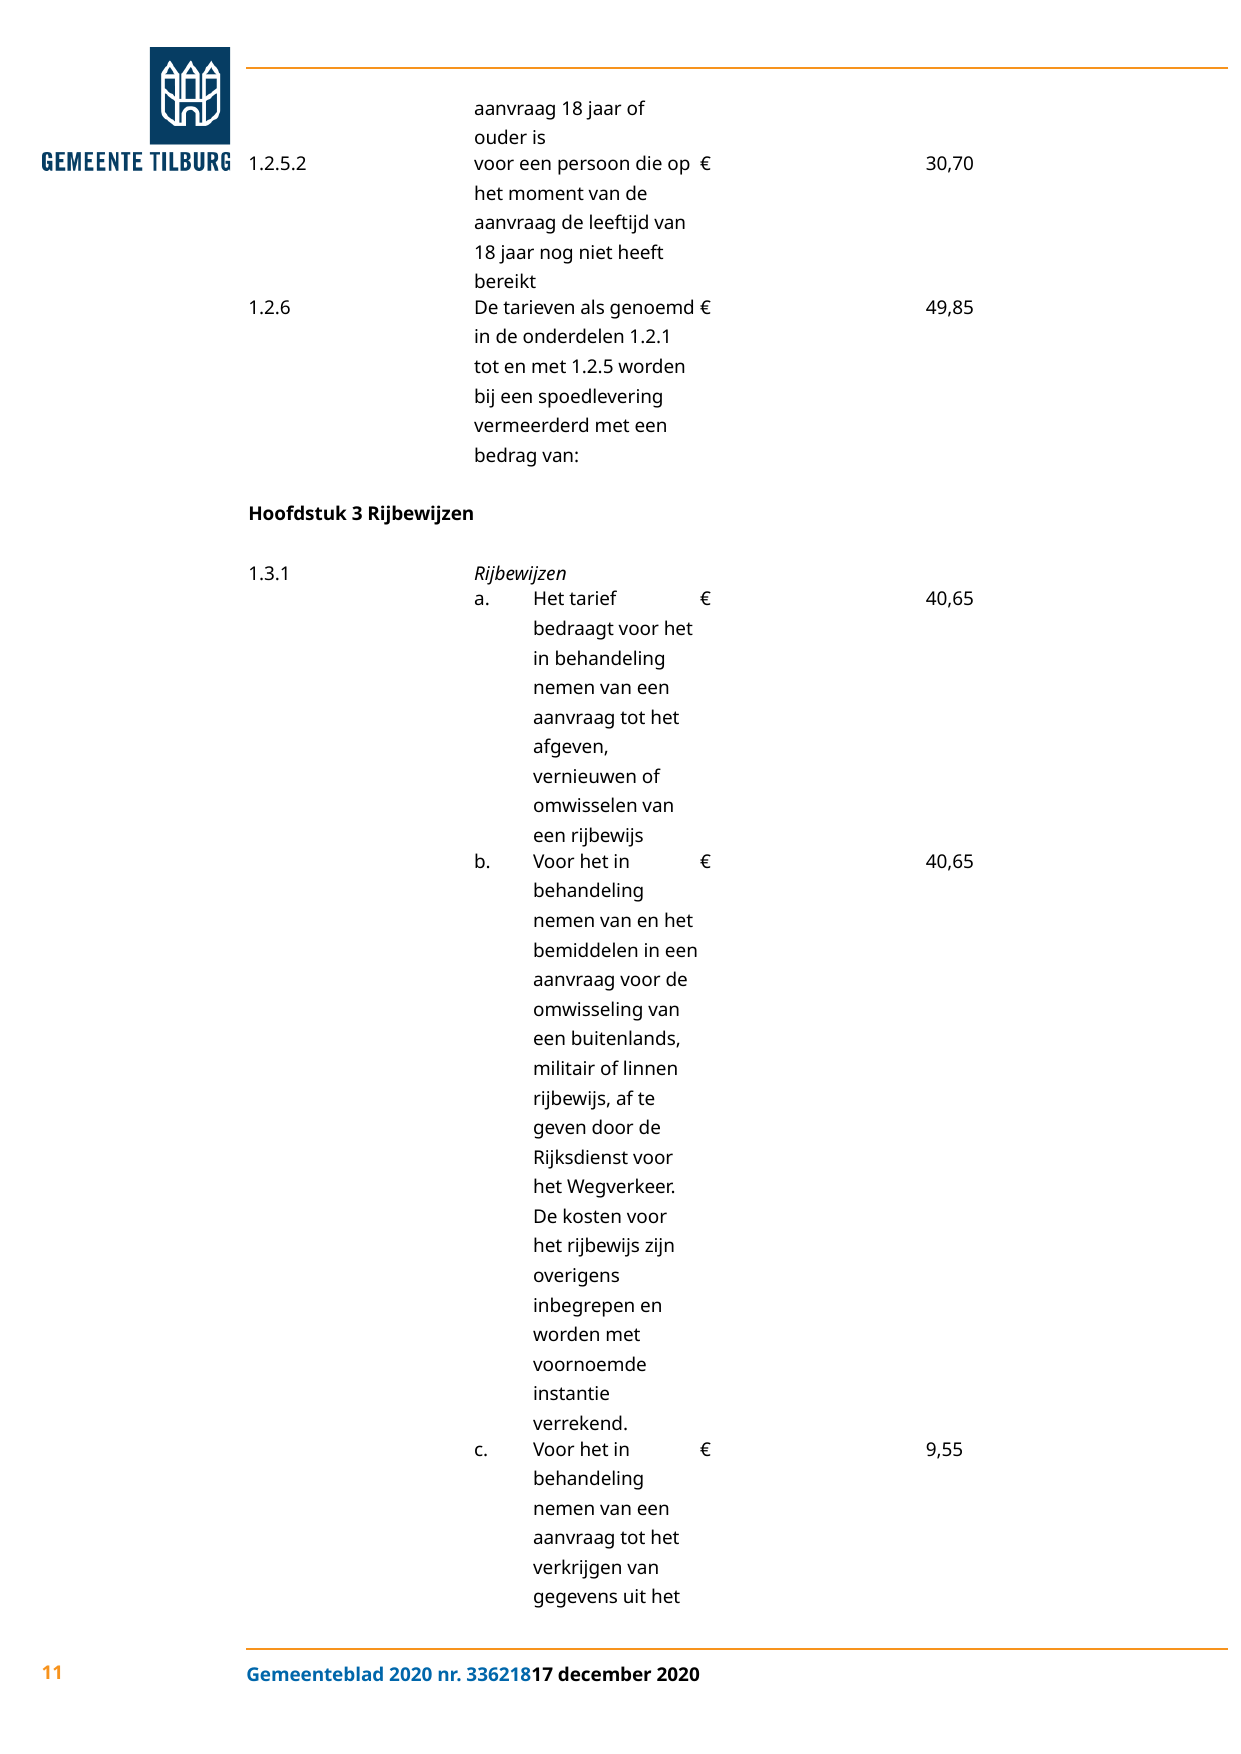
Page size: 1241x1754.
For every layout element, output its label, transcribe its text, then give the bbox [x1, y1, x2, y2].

table_cell Voor het in behandeling nemen van een aanvraag tot het verkrijgen van gegevens uit het [474, 1436, 700, 1609]
table_header [926, 560, 1152, 586]
table_cell 1.2.5.2 [248, 150, 474, 294]
table_cell € [700, 1436, 926, 1609]
table_header 1.3.1 [248, 560, 474, 1609]
table_cell 40,65 [926, 586, 1152, 848]
table_cell voor een persoon die op het moment van de aanvraag de leeftijd van 18 jaar nog niet heeft bereikt [474, 150, 700, 294]
text Hoofdstuk 3 Rijbewijzen [248, 501, 1152, 526]
table_header [700, 560, 926, 586]
picture [41, 47, 231, 172]
table_header Rijbewijzen [474, 560, 700, 586]
table_cell 30,70 [926, 150, 1152, 294]
table_cell [926, 95, 1152, 150]
table_cell De tarieven als genoemd in de onderdelen 1.2.1 tot en met 1.2.5 worden bij een spoedlevering vermeerderd met een bedrag van: [474, 294, 700, 468]
table_cell € [700, 586, 926, 848]
table_cell 9,55 [926, 1436, 1152, 1609]
table_cell aanvraag 18 jaar of ouder is [474, 95, 700, 150]
table_cell 40,65 [926, 848, 1152, 1436]
table_cell € [700, 294, 926, 468]
table_cell € [700, 150, 926, 294]
table_cell € [700, 848, 926, 1436]
table_cell Het tarief bedraagt voor het in behandeling nemen van een aanvraag tot het afgeven, vernieuwen of omwisselen van een rijbewijs [474, 586, 700, 848]
table_cell [700, 95, 926, 150]
table_cell 1.2.6 [248, 294, 474, 468]
table_cell 49,85 [926, 294, 1152, 468]
table_cell Voor het in behandeling nemen van en het bemiddelen in een aanvraag voor de omwisseling van een buitenlands, militair of linnen rijbewijs, af te geven door de Rijksdienst voor het Wegverkeer. De kosten voor het rijbewijs zijn overigens inbegrepen en worden met voornoemde instantie verrekend. [474, 848, 700, 1436]
table_cell [248, 95, 474, 150]
